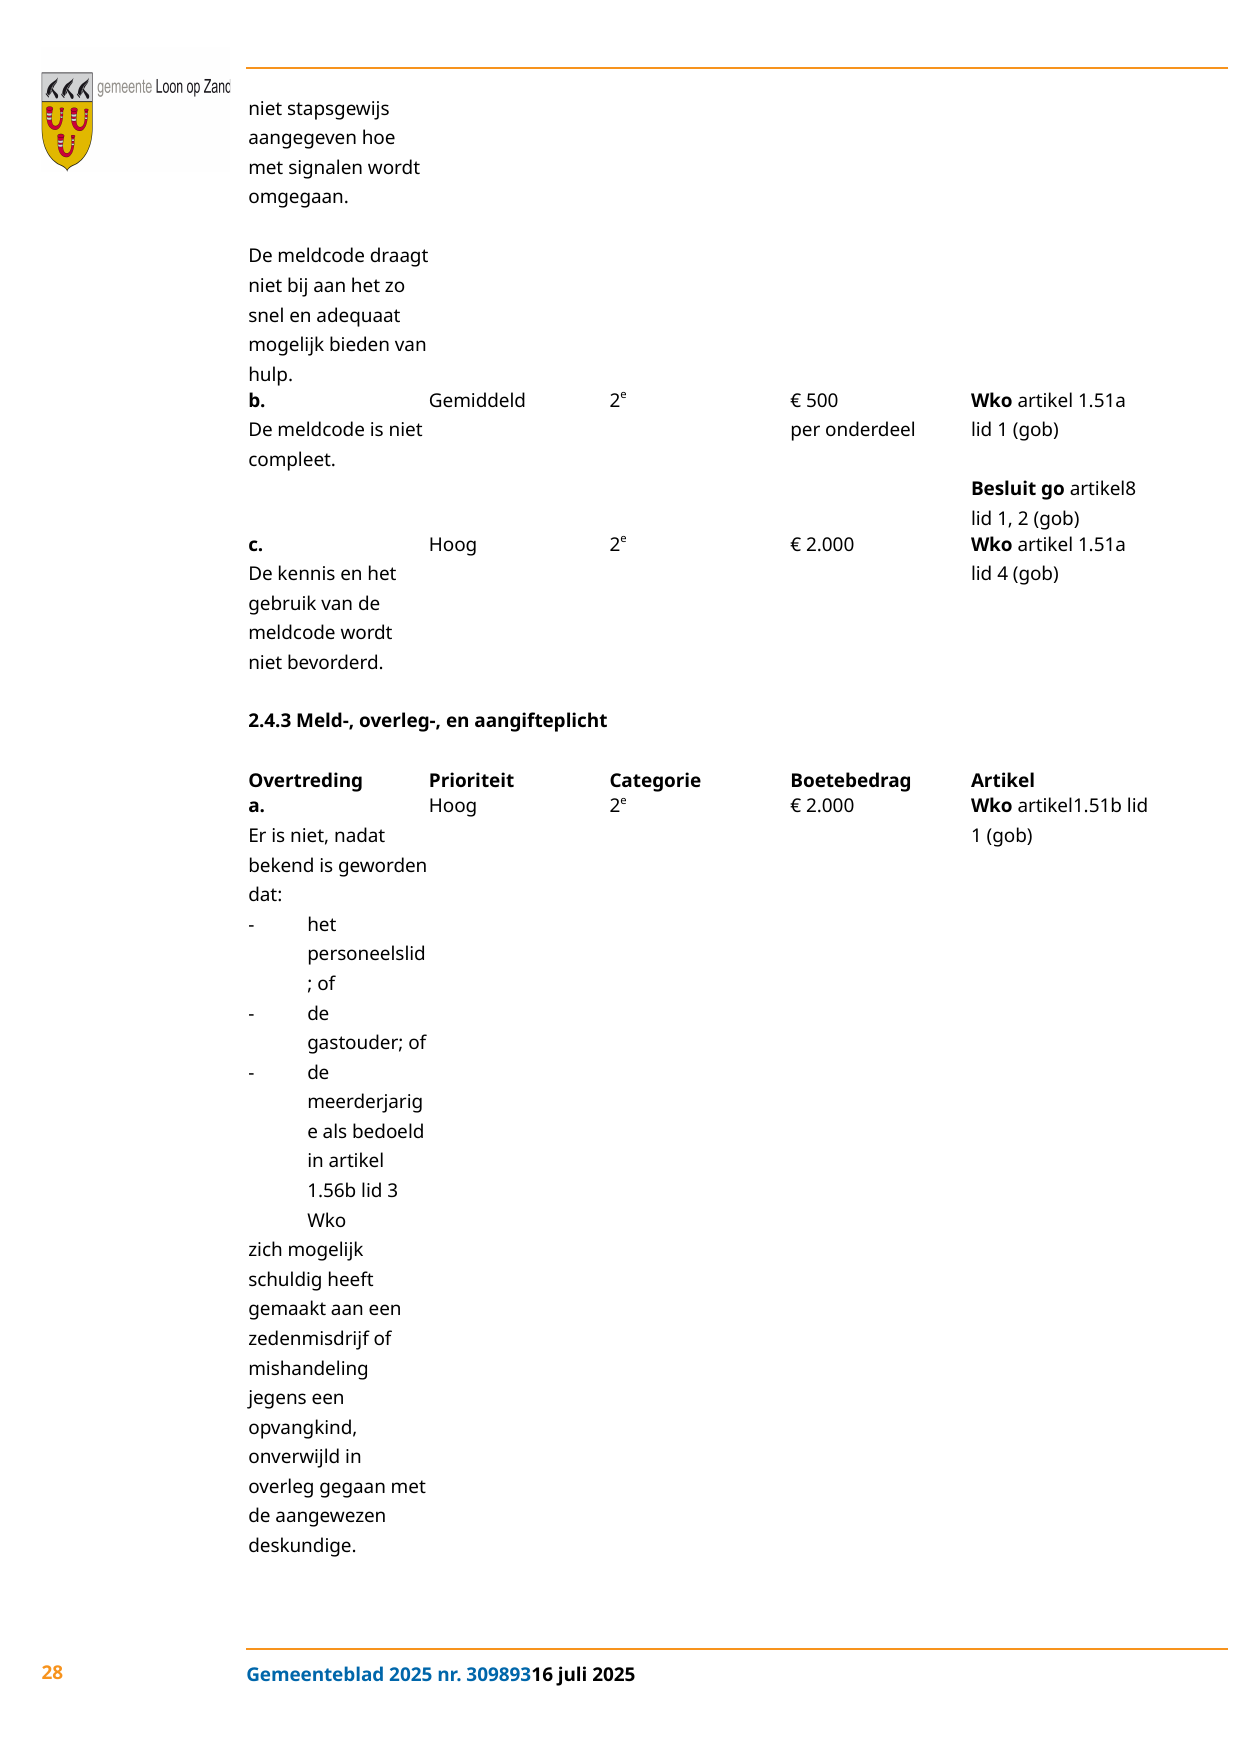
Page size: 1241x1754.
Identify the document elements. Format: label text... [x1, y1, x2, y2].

table_cell Wko artikel 1.51a lid 1 (gob) Besluit go artikel8 lid 1, 2 (gob) [971, 387, 1152, 531]
table_cell 2e [609, 793, 790, 1558]
table_cell [429, 95, 609, 387]
table_cell € 500 per onderdeel [790, 387, 971, 531]
table_header Categorie [609, 767, 790, 793]
table_cell Gemiddeld [429, 387, 609, 531]
table_header Prioriteit [429, 767, 609, 793]
table_cell 2e [609, 387, 790, 531]
table_cell Hoog [429, 531, 609, 675]
table_cell € 2.000 [790, 531, 971, 675]
text 2.4.3 Meld-, overleg-, en aangifteplicht [248, 708, 1152, 733]
table_cell [609, 95, 790, 387]
table_cell 2e [609, 531, 790, 675]
table_cell [790, 95, 971, 387]
table_header Boetebedrag [790, 767, 971, 793]
table_cell b. De meldcode is niet compleet. [248, 387, 429, 531]
table_cell niet stapsgewijs aangegeven hoe met signalen wordt omgegaan. De meldcode draagt niet bij aan het zo snel en adequaat mogelijk bieden van hulp. [248, 95, 429, 387]
table_cell [971, 95, 1152, 387]
table_cell Wko artikel1.51b lid 1 (gob) [971, 793, 1152, 1558]
table_cell a. Er is niet, nadat bekend is geworden dat: het personeelslid; of de gastouder; of de meerderjarige als bedoeld in artikel 1.56b lid 3 Wko zich mogelijk schuldig heeft gemaakt aan een zedenmisdrijf of mishandeling jegens een opvangkind, onverwijld in overleg gegaan met de aangewezen deskundige. [248, 793, 429, 1558]
table_cell c. De kennis en het gebruik van de meldcode wordt niet bevorderd. [248, 531, 429, 675]
table_cell Wko artikel 1.51a lid 4 (gob) [971, 531, 1152, 675]
table_cell Hoog [429, 793, 609, 1558]
table_header Artikel [971, 767, 1152, 793]
picture [41, 47, 231, 172]
table_cell € 2.000 [790, 793, 971, 1558]
table_header Overtreding [248, 767, 429, 793]
